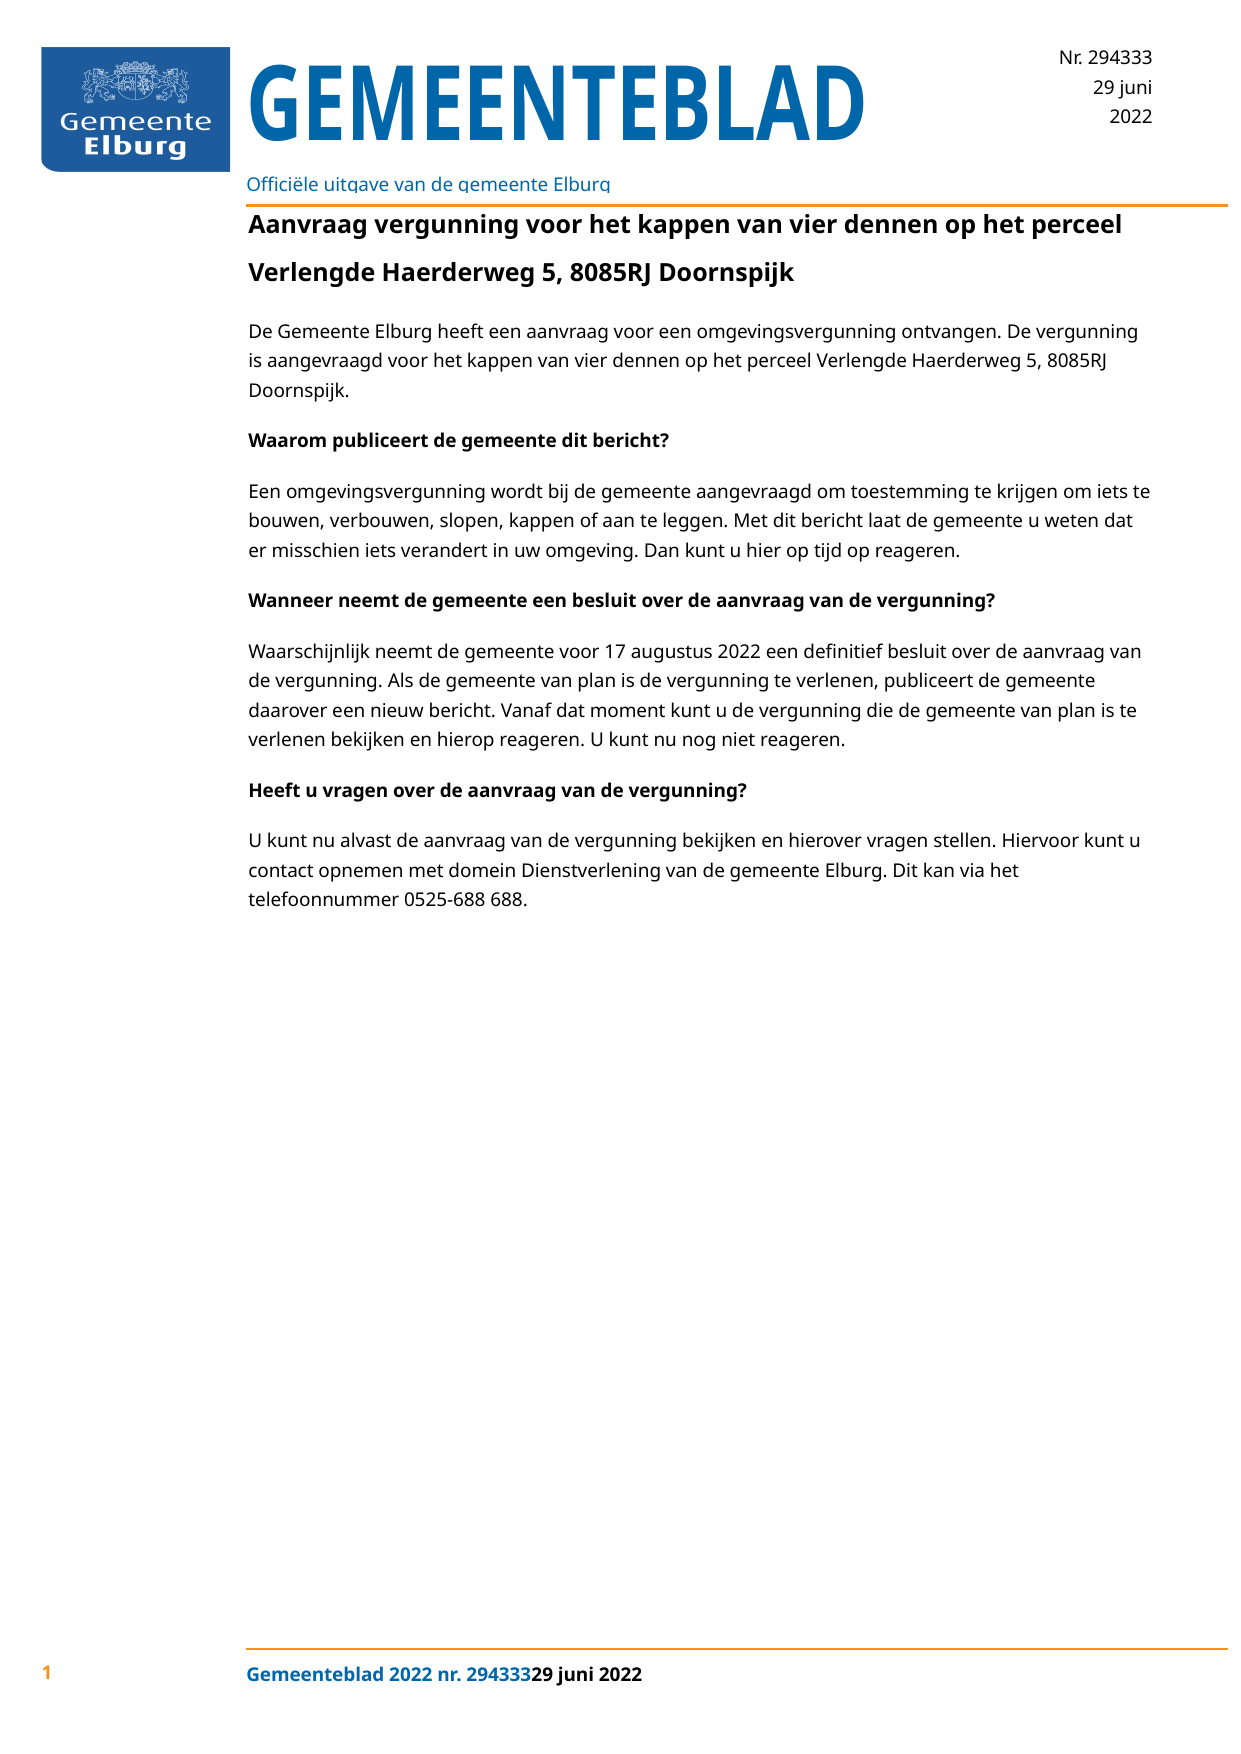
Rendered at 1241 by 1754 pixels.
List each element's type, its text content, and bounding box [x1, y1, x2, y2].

text Waarschijnlijk neemt de gemeente voor 17 augustus 2022 een definitief besluit over de aanvraag van de vergunning. Als de gemeente van plan is de vergunning te verlenen, publiceert de gemeente daarover een nieuw bericht. Vanaf dat moment kunt u de vergunning die de gemeente van plan is te verlenen bekijken en hierop reageren. U kunt nu nog niet reageren. [248, 638, 1152, 752]
text Wanneer neemt de gemeente een besluit over de aanvraag van de vergunning? [248, 587, 1152, 613]
text Aanvraag vergunning voor het kappen van vier dennen op het perceel Verlengde Haerderweg 5, 8085RJ Doornspijk [248, 207, 1152, 288]
text De Gemeente Elburg heeft een aanvraag voor een omgevingsvergunning ontvangen. De vergunning is aangevraagd voor het kappen van vier dennen op het perceel Verlengde Haerderweg 5, 8085RJ Doornspijk. [248, 318, 1152, 403]
text Waarom publiceert de gemeente dit bericht? [248, 427, 1152, 453]
text Een omgevingsvergunning wordt bij de gemeente aangevraagd om toestemming te krijgen om iets te bouwen, verbouwen, slopen, kappen of aan te leggen. Met dit bericht laat de gemeente u weten dat er misschien iets verandert in uw omgeving. Dan kunt u hier op tijd op reageren. [248, 478, 1152, 563]
text U kunt nu alvast de aanvraag van de vergunning bekijken en hierover vragen stellen. Hiervoor kunt u contact opnemen met domein Dienstverlening van de gemeente Elburg. Dit kan via het telefoonnummer 0525-688 688. [248, 827, 1152, 912]
picture [41, 47, 231, 172]
text Heeft u vragen over de aanvraag van de vergunning? [248, 777, 1152, 803]
